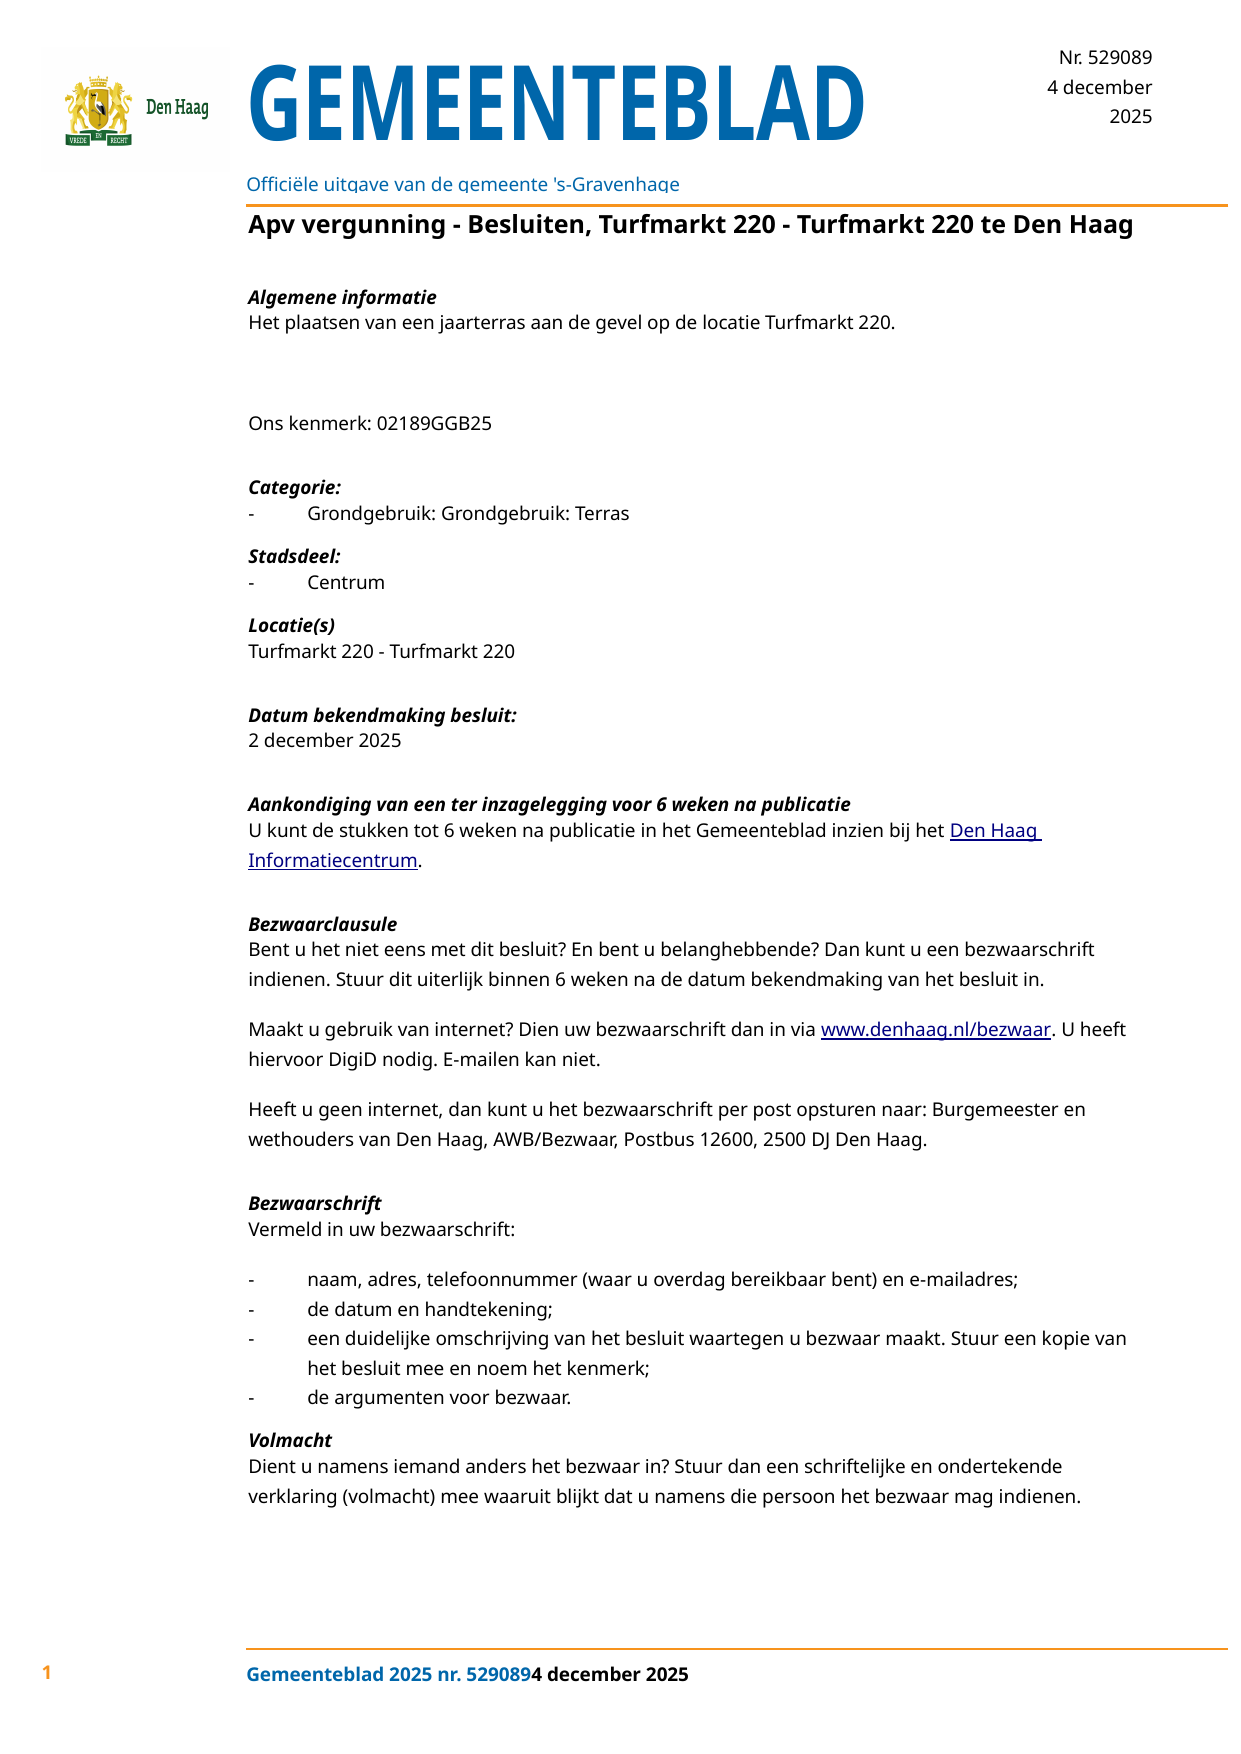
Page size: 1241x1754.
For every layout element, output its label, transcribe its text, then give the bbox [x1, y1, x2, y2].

text Maakt u gebruik van internet? Dien uw bezwaarschrift dan in via www.denhaag.nl/bezwaar. U heeft hiervoor DigiD nodig. E-mailen kan niet. [248, 1016, 1152, 1072]
text Bezwaarclausule [248, 911, 1152, 936]
text U kunt de stukken tot 6 weken na publicatie in het Gemeenteblad inzien bij het Den Haag Informatiecentrum. [248, 817, 1152, 872]
text Dient u namens iemand anders het bezwaar in? Stuur dan een schriftelijke en ondertekende verklaring (volmacht) mee waaruit blijkt dat u namens die persoon het bezwaar mag indienen. [248, 1453, 1152, 1509]
text Bezwaarschrift [248, 1190, 1152, 1216]
list de argumenten voor bezwaar. [248, 1384, 1152, 1410]
list naam, adres, telefoonnummer (waar u overdag bereikbaar bent) en e-mailadres; [248, 1266, 1152, 1292]
text Algemene informatie [248, 284, 1152, 309]
text Vermeld in uw bezwaarschrift: [248, 1216, 1152, 1241]
text Aankondiging van een ter inzagelegging voor 6 weken na publicatie [248, 791, 1152, 817]
text Turfmarkt 220 - Turfmarkt 220 [248, 638, 1152, 663]
text Categorie: [248, 474, 1152, 500]
text Ons kenmerk: 02189GGB25 [248, 410, 1152, 436]
list Grondgebruik: Grondgebruik: Terras [248, 500, 1152, 526]
text Locatie(s) [248, 612, 1152, 638]
text 2 december 2025 [248, 727, 1152, 753]
text Heeft u geen internet, dan kunt u het bezwaarschrift per post opsturen naar: Burgemeester en wethouders van Den Haag, AWB/Bezwaar, Postbus 12600, 2500 DJ Den Haag. [248, 1096, 1152, 1152]
text Apv vergunning - Besluiten, Turfmarkt 220 - Turfmarkt 220 te Den Haag [248, 207, 1152, 241]
text Stadsdeel: [248, 543, 1152, 569]
picture [41, 47, 231, 172]
text Bent u het niet eens met dit besluit? En bent u belanghebbende? Dan kunt u een bezwaarschrift indienen. Stuur dit uiterlijk binnen 6 weken na de datum bekendmaking van het besluit in. [248, 936, 1152, 992]
text Het plaatsen van een jaarterras aan de gevel op de locatie Turfmarkt 220. [248, 309, 1152, 335]
list de datum en handtekening; [248, 1296, 1152, 1321]
list een duidelijke omschrijving van het besluit waartegen u bezwaar maakt. Stuur een kopie van het besluit mee en noem het kenmerk; [248, 1325, 1152, 1381]
list Centrum [248, 569, 1152, 595]
text Volmacht [248, 1428, 1152, 1453]
text Datum bekendmaking besluit: [248, 702, 1152, 727]
